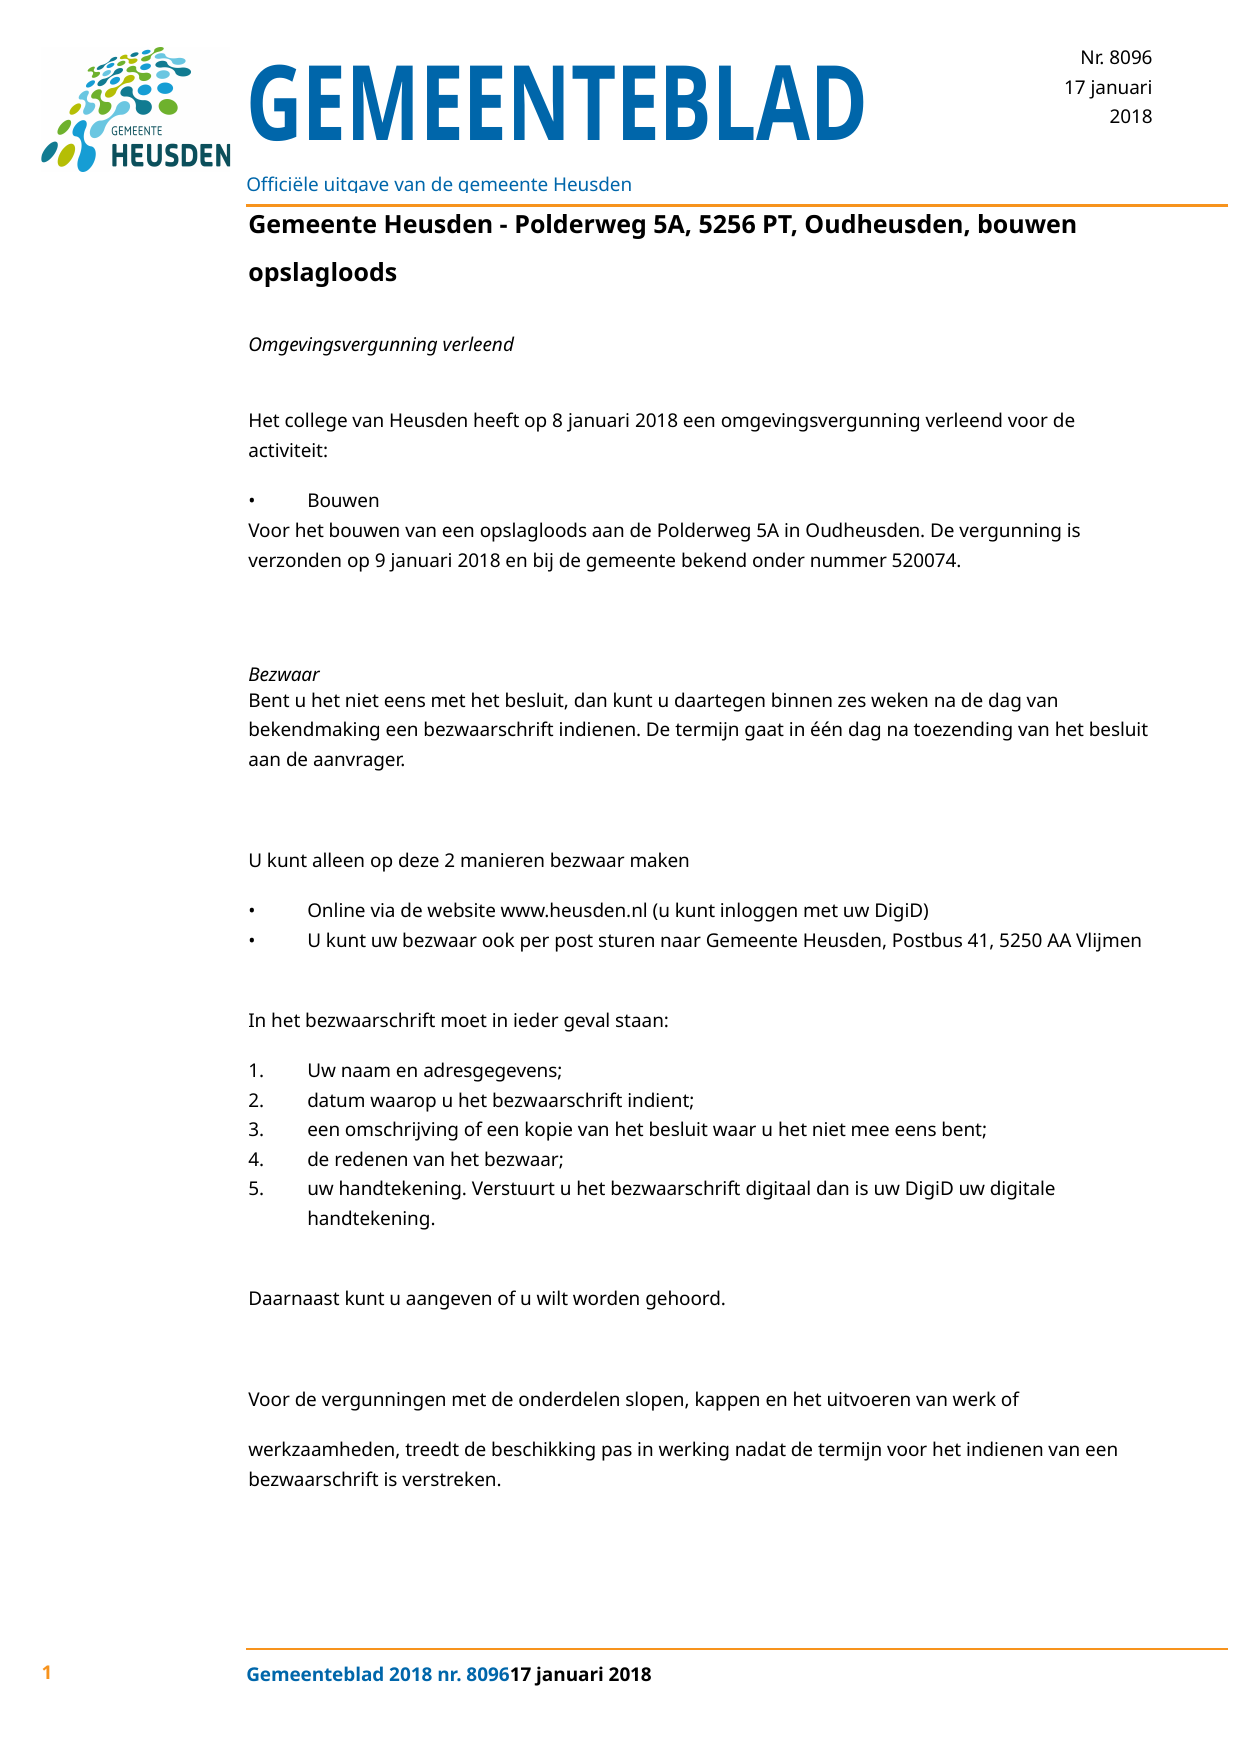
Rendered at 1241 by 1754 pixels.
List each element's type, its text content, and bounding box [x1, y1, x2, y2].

text Het college van Heusden heeft op 8 januari 2018 een omgevingsvergunning verleend voor de activiteit: [248, 408, 1152, 463]
picture [41, 47, 231, 172]
text werkzaamheden, treedt de beschikking pas in werking nadat de termijn voor het indienen van een bezwaarschrift is verstreken. [248, 1436, 1152, 1492]
text Voor de vergunningen met de onderdelen slopen, kappen en het uitvoeren van werk of [248, 1386, 1152, 1412]
list uw handtekening. Verstuurt u het bezwaarschrift digitaal dan is uw DigiD uw digitale handtekening. [248, 1176, 1152, 1231]
list U kunt uw bezwaar ook per post sturen naar Gemeente Heusden, Postbus 41, 5250 AA Vlijmen [248, 927, 1152, 953]
text Daarnaast kunt u aangeven of u wilt worden gehoord. [248, 1285, 1152, 1311]
text Bezwaar [248, 661, 1152, 687]
text Omgevingsvergunning verleend [248, 331, 1152, 357]
list Online via de website www.heusden.nl (u kunt inloggen met uw DigiD) [248, 897, 1152, 923]
list datum waarop u het bezwaarschrift indient; [248, 1087, 1152, 1113]
list de redenen van het bezwaar; [248, 1146, 1152, 1172]
list Uw naam en adresgegevens; [248, 1057, 1152, 1083]
text Bent u het niet eens met het besluit, dan kunt u daartegen binnen zes weken na de dag van bekendmaking een bezwaarschrift indienen. De termijn gaat in één dag na toezending van het besluit aan de aanvrager. [248, 687, 1152, 772]
text Voor het bouwen van een opslagloods aan de Polderweg 5A in Oudheusden. De vergunning is verzonden op 9 januari 2018 en bij de gemeente bekend onder nummer 520074. [248, 517, 1152, 572]
text In het bezwaarschrift moet in ieder geval staan: [248, 1007, 1152, 1033]
list Bouwen [248, 488, 1152, 513]
text U kunt alleen op deze 2 manieren bezwaar maken [248, 847, 1152, 873]
text Gemeente Heusden - Polderweg 5A, 5256 PT, Oudheusden, bouwen opslagloods [248, 207, 1152, 288]
list een omschrijving of een kopie van het besluit waar u het niet mee eens bent; [248, 1116, 1152, 1142]
